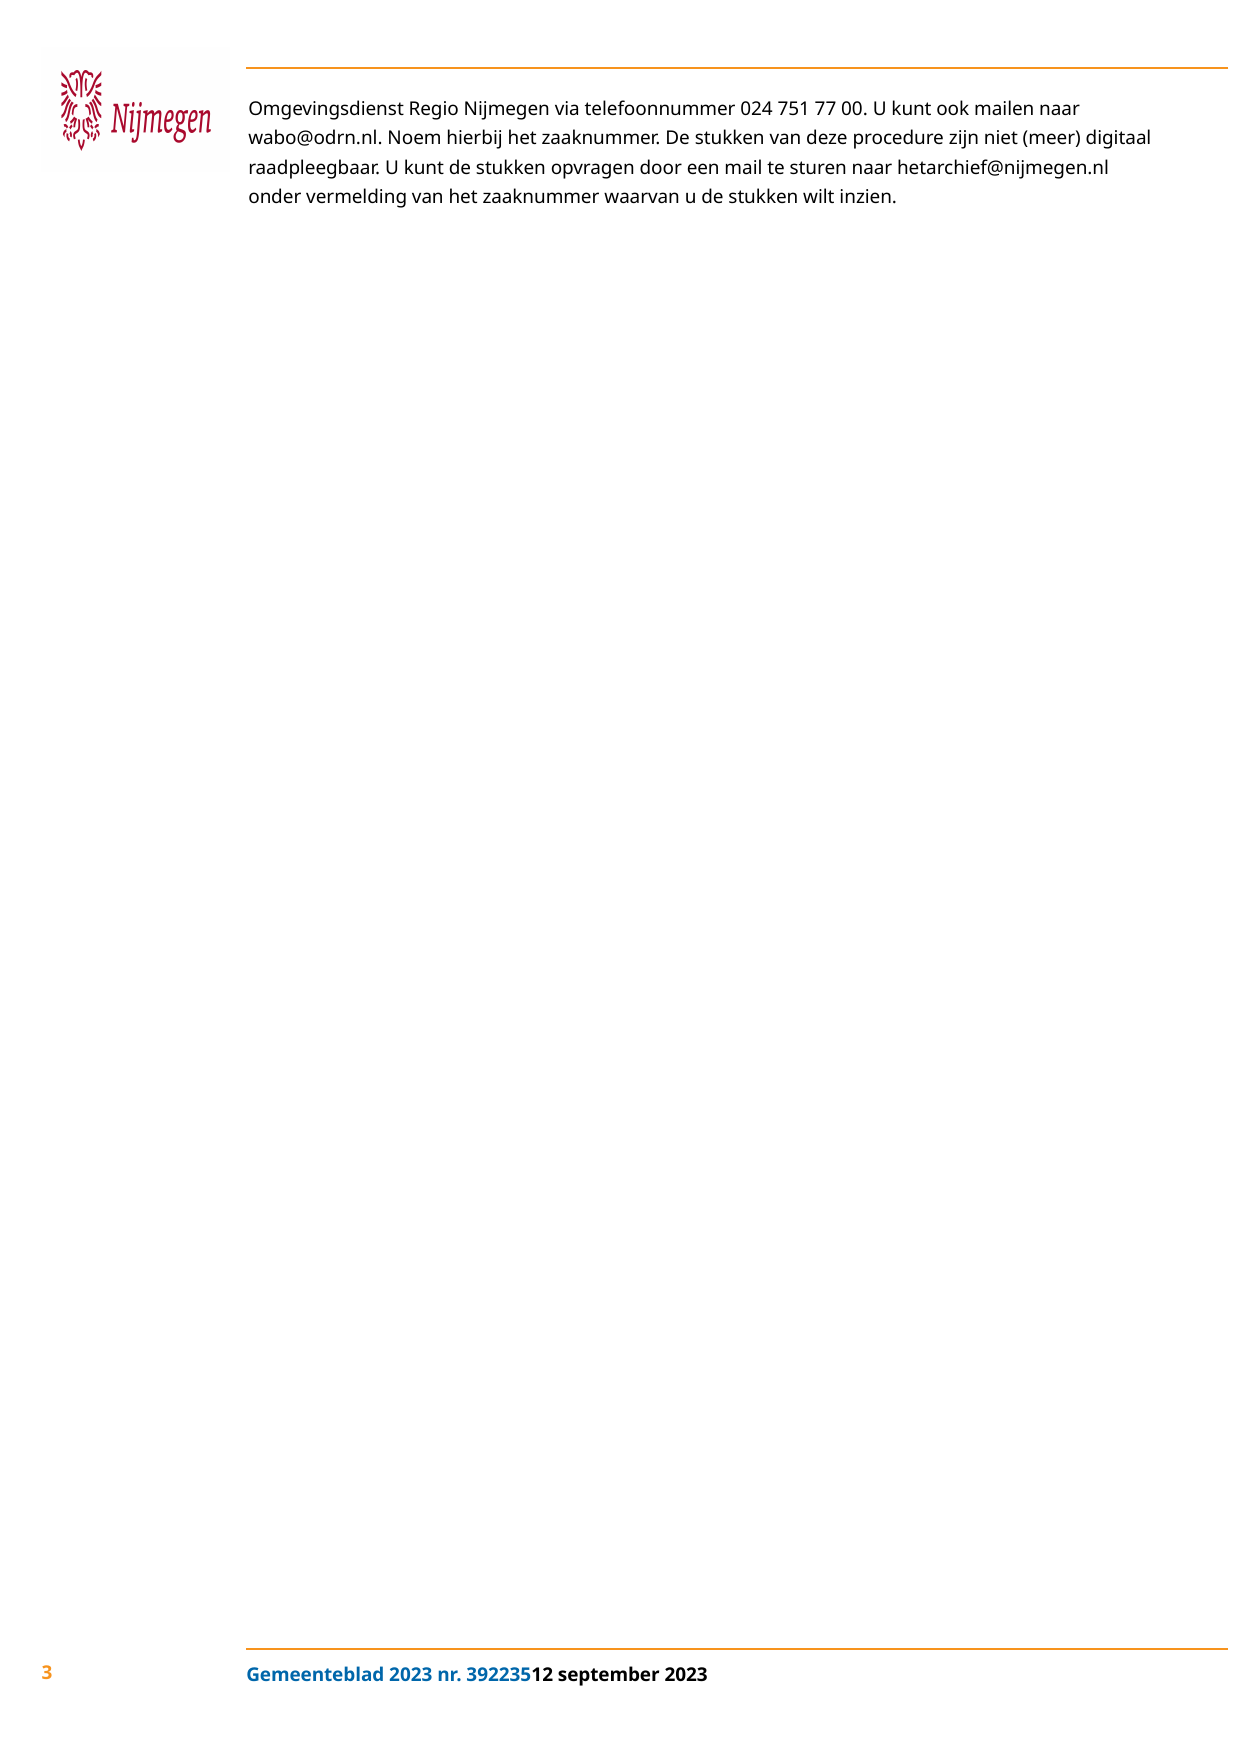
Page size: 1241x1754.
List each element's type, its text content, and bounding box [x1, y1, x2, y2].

picture [41, 47, 231, 172]
text Omgevingsdienst Regio Nijmegen via telefoonnummer 024 751 77 00. U kunt ook mailen naar wabo@odrn.nl. Noem hierbij het zaaknummer. De stukken van deze procedure zijn niet (meer) digitaal raadpleegbaar. U kunt de stukken opvragen door een mail te sturen naar hetarchief@nijmegen.nl onder vermelding van het zaaknummer waarvan u de stukken wilt inzien. [248, 95, 1152, 209]
